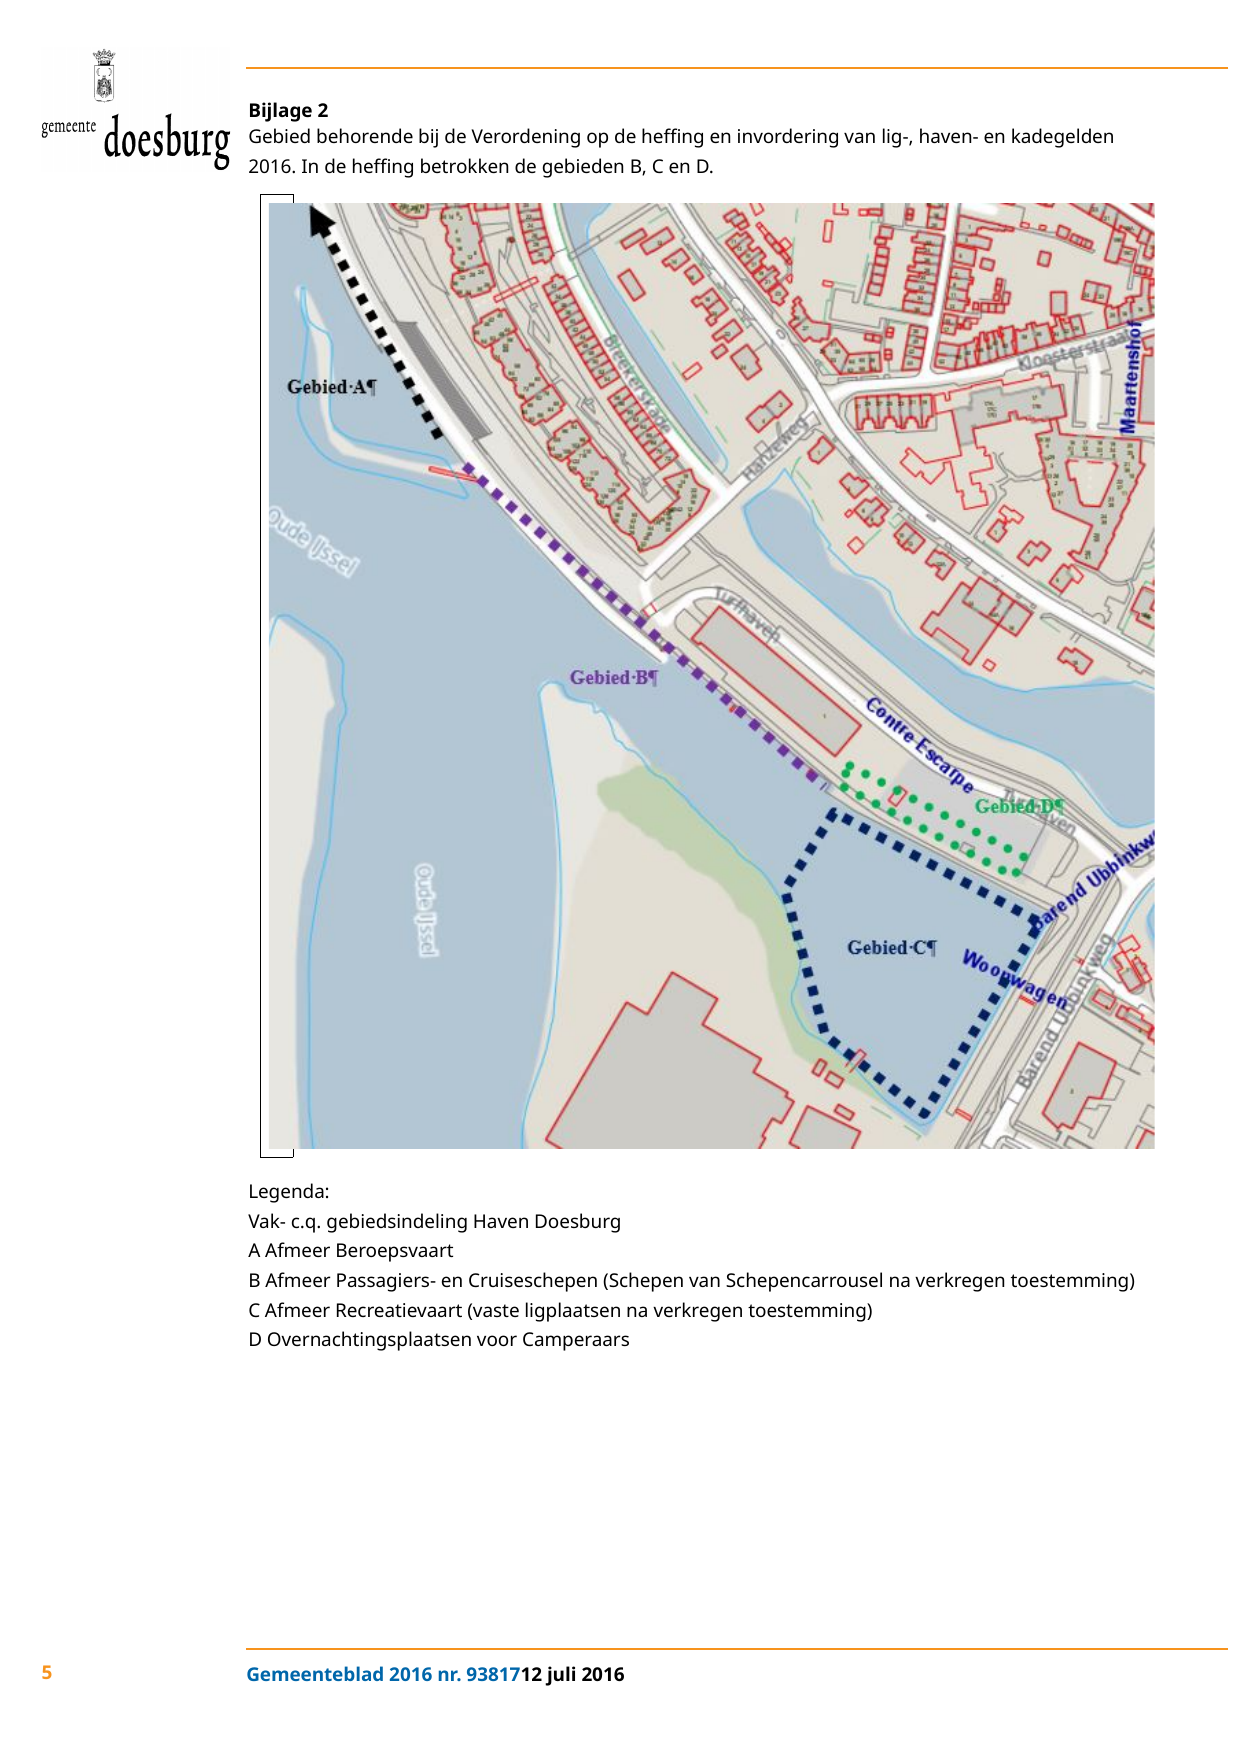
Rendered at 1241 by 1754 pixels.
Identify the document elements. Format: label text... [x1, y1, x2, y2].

text Bijlage 2 [248, 95, 1152, 123]
text B Afmeer Passagiers- en Cruiseschepen (Schepen van Schepencarrousel na verkregen toestemming) [248, 1267, 1152, 1293]
text Vak- c.q. gebiedsindeling Haven Doesburg [248, 1208, 1152, 1234]
text Gebied behorende bij de Verordening op de heffing en invordering van lig-, haven- en kadegelden 2016. In de heffing betrokken de gebieden B, C en D. [248, 123, 1152, 179]
text A Afmeer Beroepsvaart [248, 1238, 1152, 1263]
text C Afmeer Recreatievaart (vaste ligplaatsen na verkregen toestemming) [248, 1297, 1152, 1323]
picture [41, 47, 231, 172]
text Legenda: [248, 1178, 1152, 1204]
text D Overnachtingsplaatsen voor Camperaars [248, 1326, 1152, 1352]
picture [268, 203, 1155, 1149]
